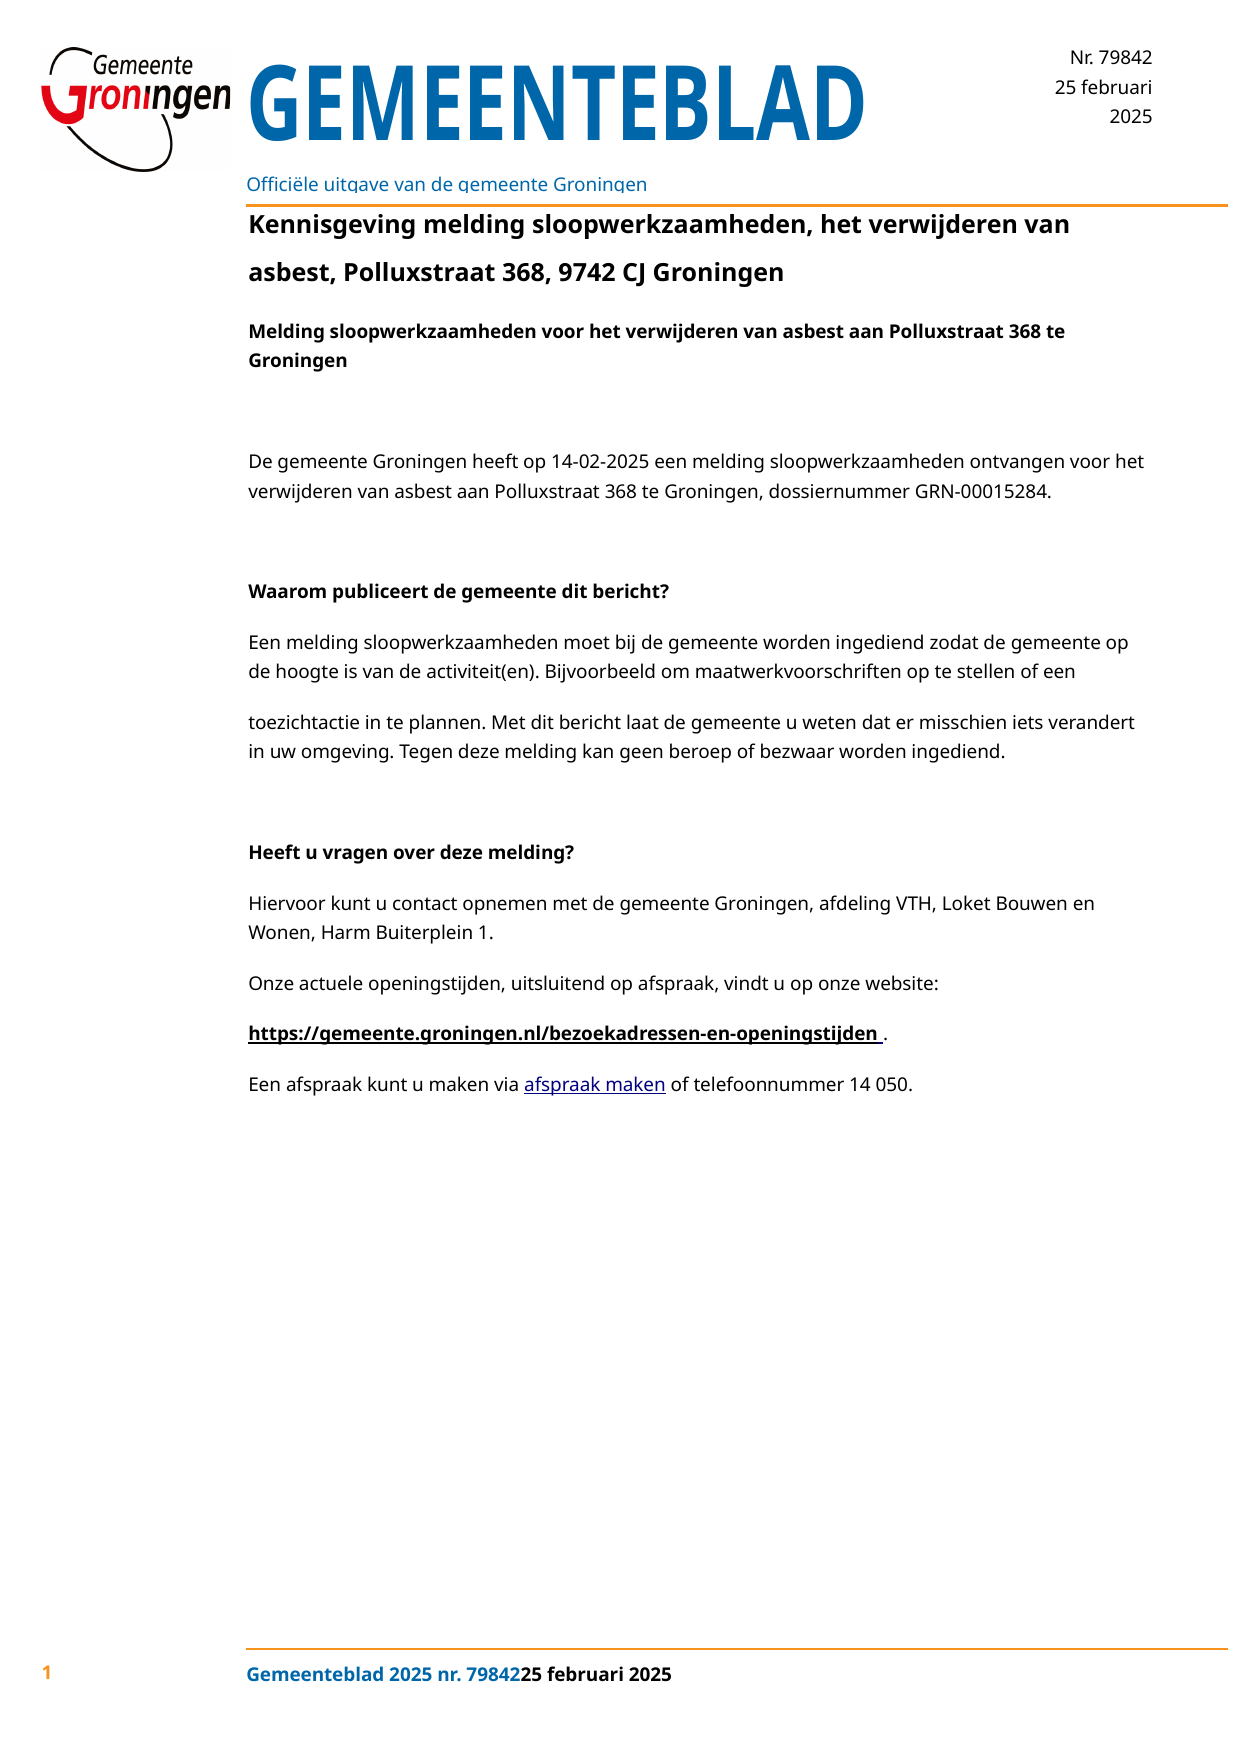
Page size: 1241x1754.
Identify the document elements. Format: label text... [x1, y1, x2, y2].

picture [41, 47, 231, 172]
text De gemeente Groningen heeft op 14-02-2025 een melding sloopwerkzaamheden ontvangen voor het verwijderen van asbest aan Polluxstraat 368 te Groningen, dossiernummer GRN-00015284. [248, 448, 1152, 504]
text Een melding sloopwerkzaamheden moet bij de gemeente worden ingediend zodat de gemeente op de hoogte is van de activiteit(en). Bijvoorbeeld om maatwerkvoorschriften op te stellen of een [248, 629, 1152, 684]
text https://gemeente.groningen.nl/bezoekadressen-en-openingstijden . [248, 1020, 1152, 1046]
text Hiervoor kunt u contact opnemen met de gemeente Groningen, afdeling VTH, Loket Bouwen en Wonen, Harm Buiterplein 1. [248, 890, 1152, 945]
text toezichtactie in te plannen. Met dit bericht laat de gemeente u weten dat er misschien iets verandert in uw omgeving. Tegen deze melding kan geen beroep of bezwaar worden ingediend. [248, 709, 1152, 764]
text Melding sloopwerkzaamheden voor het verwijderen van asbest aan Polluxstraat 368 te Groningen [248, 318, 1152, 373]
text Waarom publiceert de gemeente dit bericht? [248, 579, 1152, 604]
text Heeft u vragen over deze melding? [248, 839, 1152, 865]
text Een afspraak kunt u maken via afspraak maken of telefoonnummer 14 050. [248, 1071, 1152, 1097]
text Onze actuele openingstijden, uitsluitend op afspraak, vindt u op onze website: [248, 970, 1152, 996]
text Kennisgeving melding sloopwerkzaamheden, het verwijderen van asbest, Polluxstraat 368, 9742 CJ Groningen [248, 207, 1152, 288]
